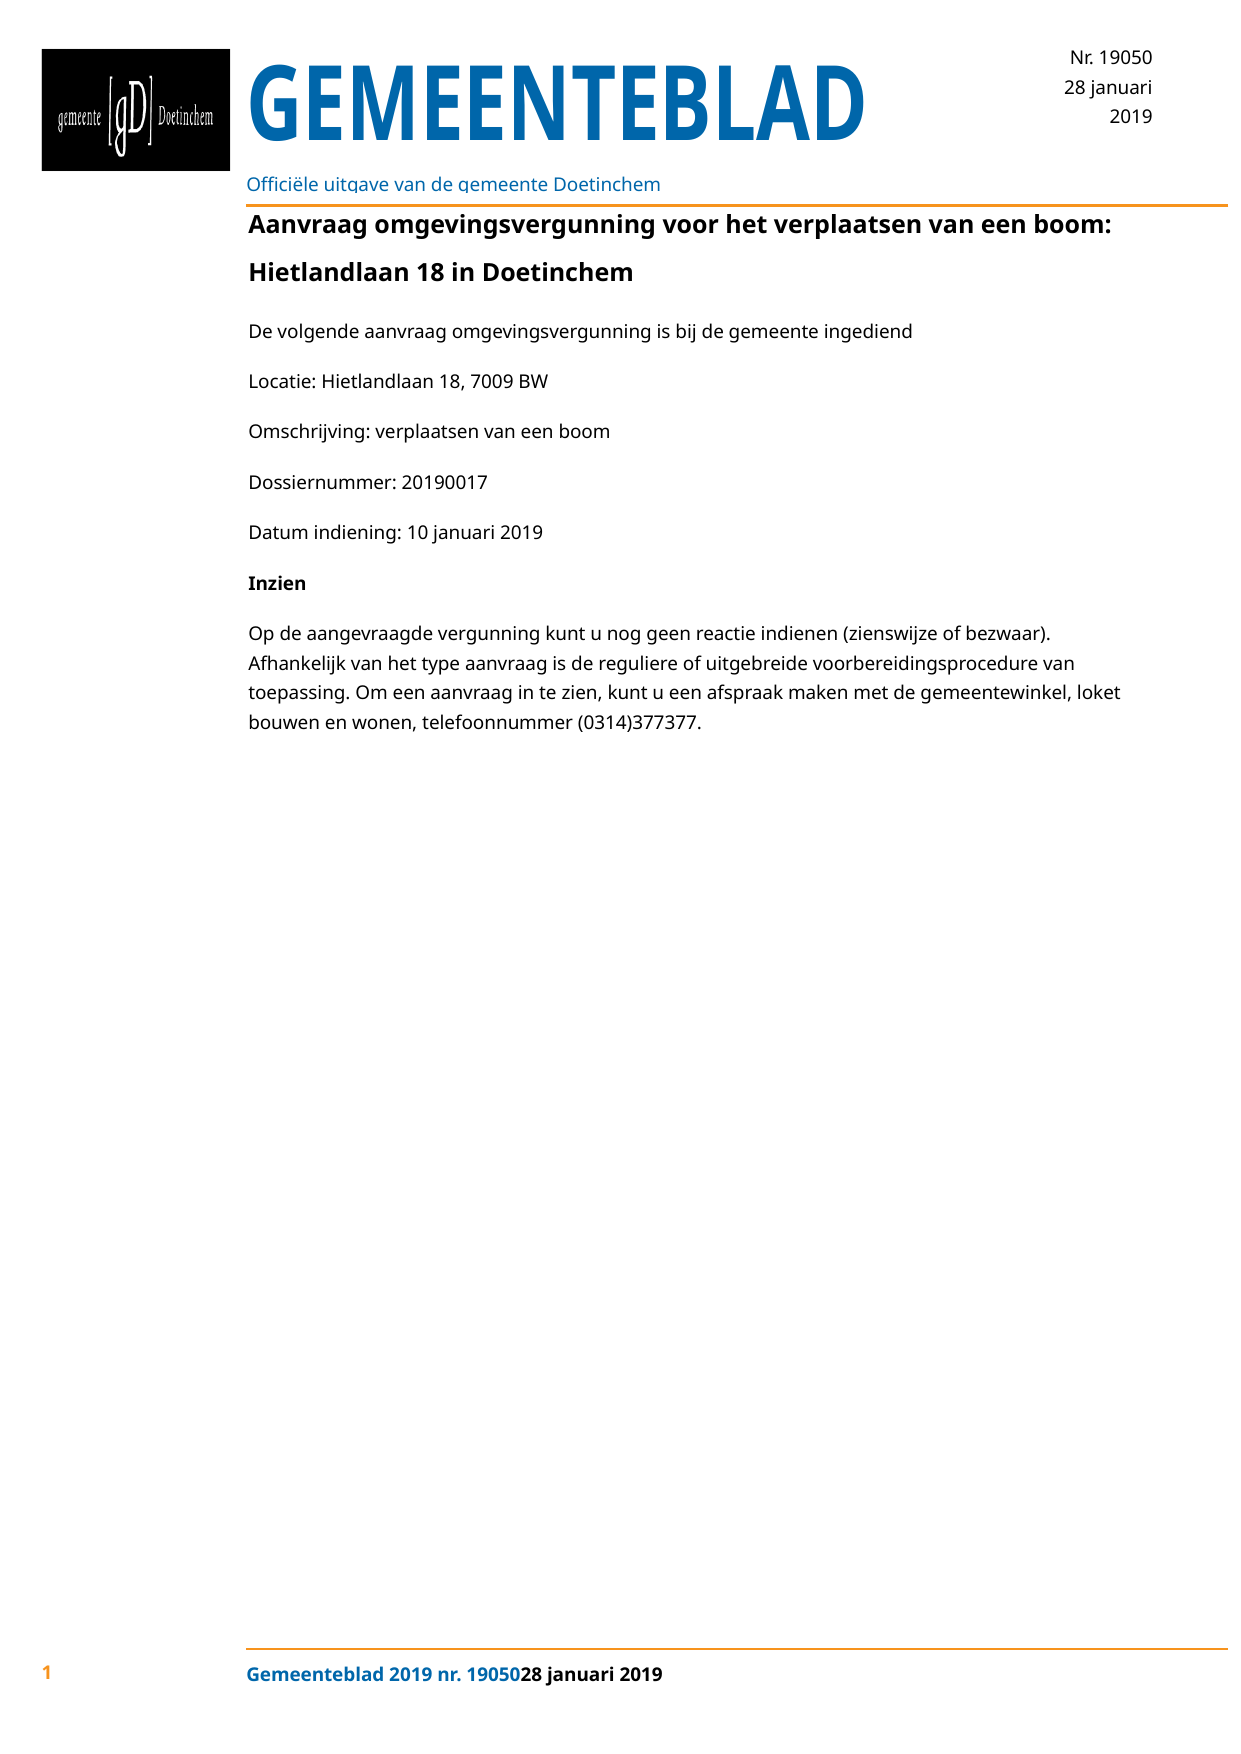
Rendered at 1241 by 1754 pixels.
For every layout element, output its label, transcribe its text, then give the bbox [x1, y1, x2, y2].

text Omschrijving: verplaatsen van een boom [248, 419, 1152, 444]
text Op de aangevraagde vergunning kunt u nog geen reactie indienen (zienswijze of bezwaar). Afhankelijk van het type aanvraag is de reguliere of uitgebreide voorbereidingsprocedure van toepassing. Om een aanvraag in te zien, kunt u een afspraak maken met de gemeentewinkel, loket bouwen en wonen, telefoonnummer (0314)377377. [248, 620, 1152, 735]
text Locatie: Hietlandlaan 18, 7009 BW [248, 368, 1152, 394]
picture [41, 47, 231, 172]
text Dossiernummer: 20190017 [248, 469, 1152, 495]
text Aanvraag omgevingsvergunning voor het verplaatsen van een boom: Hietlandlaan 18 in Doetinchem [248, 207, 1152, 288]
text Inzien [248, 570, 1152, 596]
text De volgende aanvraag omgevingsvergunning is bij de gemeente ingediend [248, 318, 1152, 344]
text Datum indiening: 10 januari 2019 [248, 519, 1152, 545]
